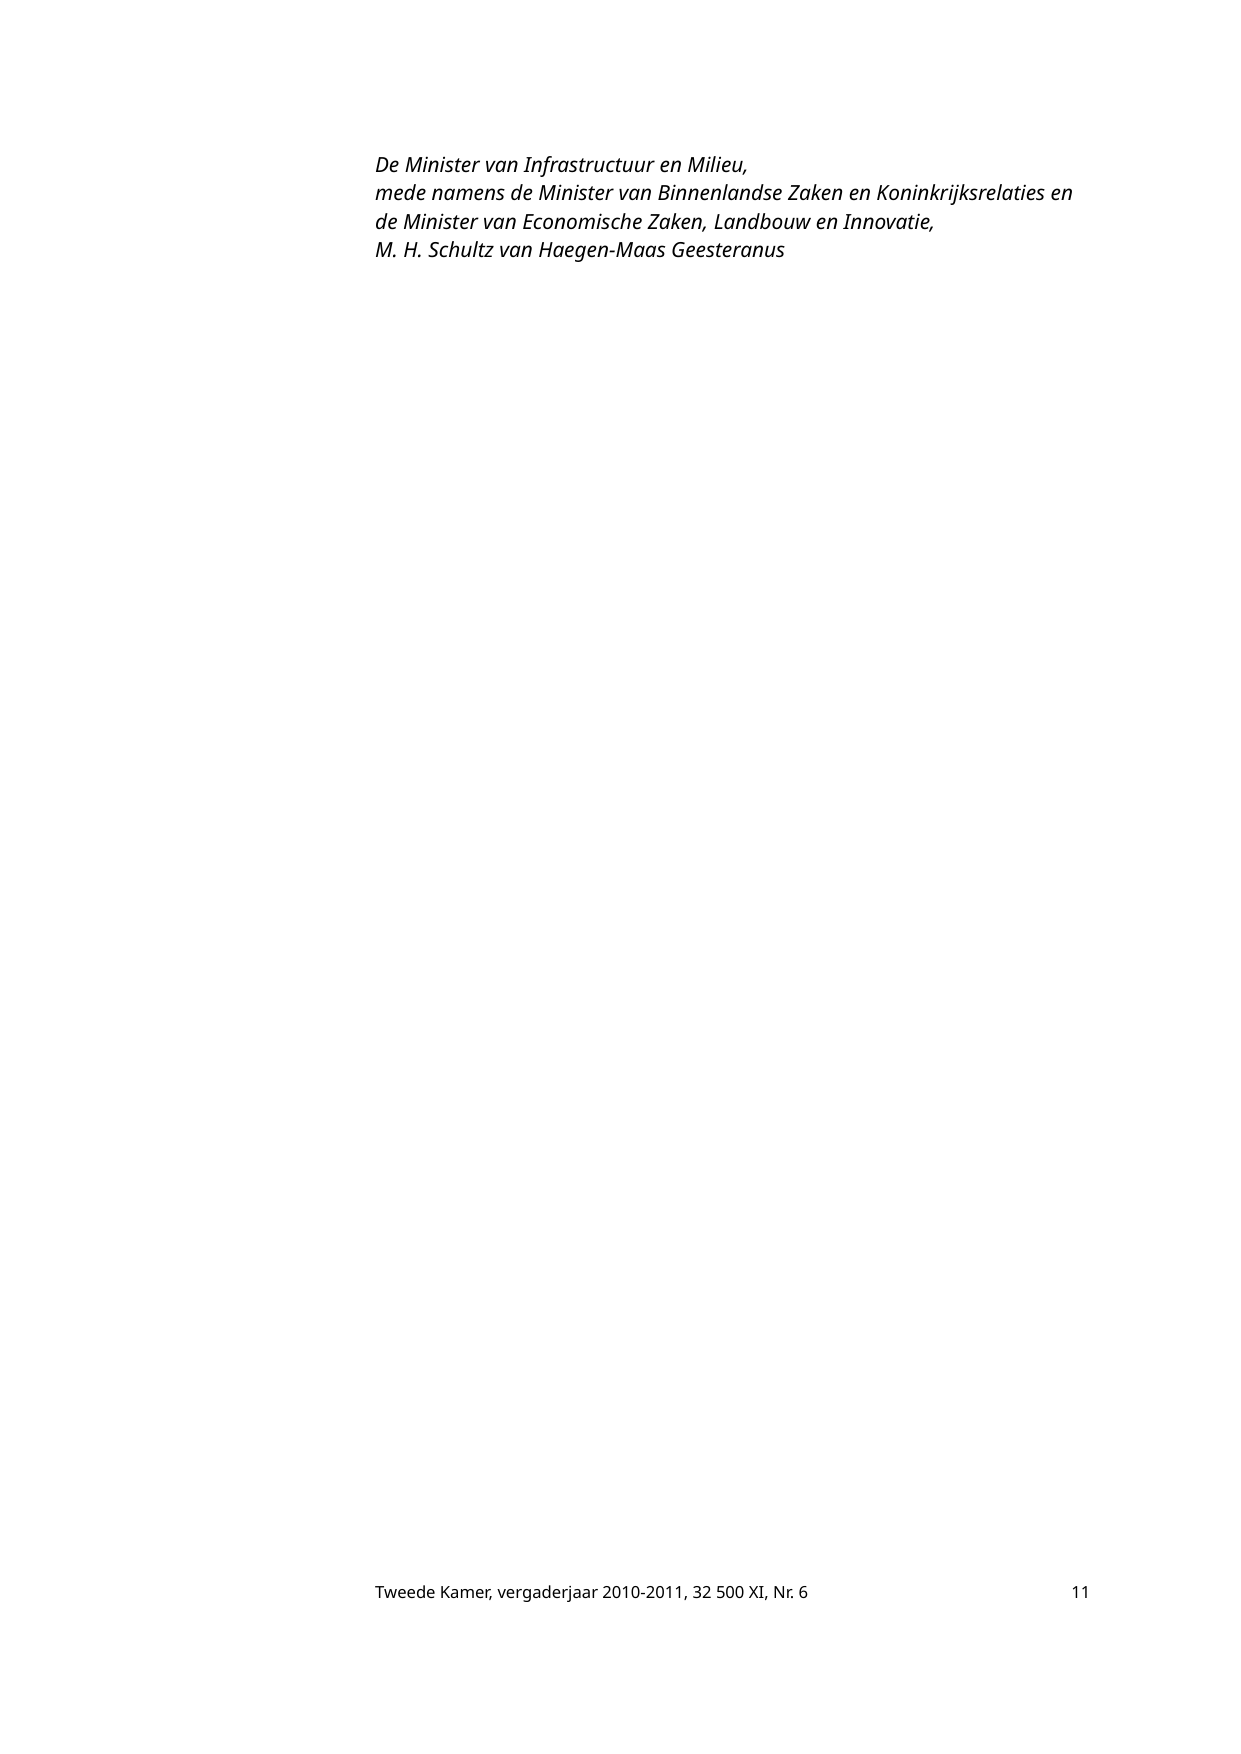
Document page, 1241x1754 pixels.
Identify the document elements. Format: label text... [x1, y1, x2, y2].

text De Minister van Infrastructuur en Milieu, [375, 150, 1090, 178]
text M. H. Schultz van Haegen-Maas Geesteranus [375, 235, 1090, 264]
text mede namens de Minister van Binnenlandse Zaken en Koninkrijksrelaties en de Minister van Economische Zaken, Landbouw en Innovatie, [375, 178, 1090, 235]
